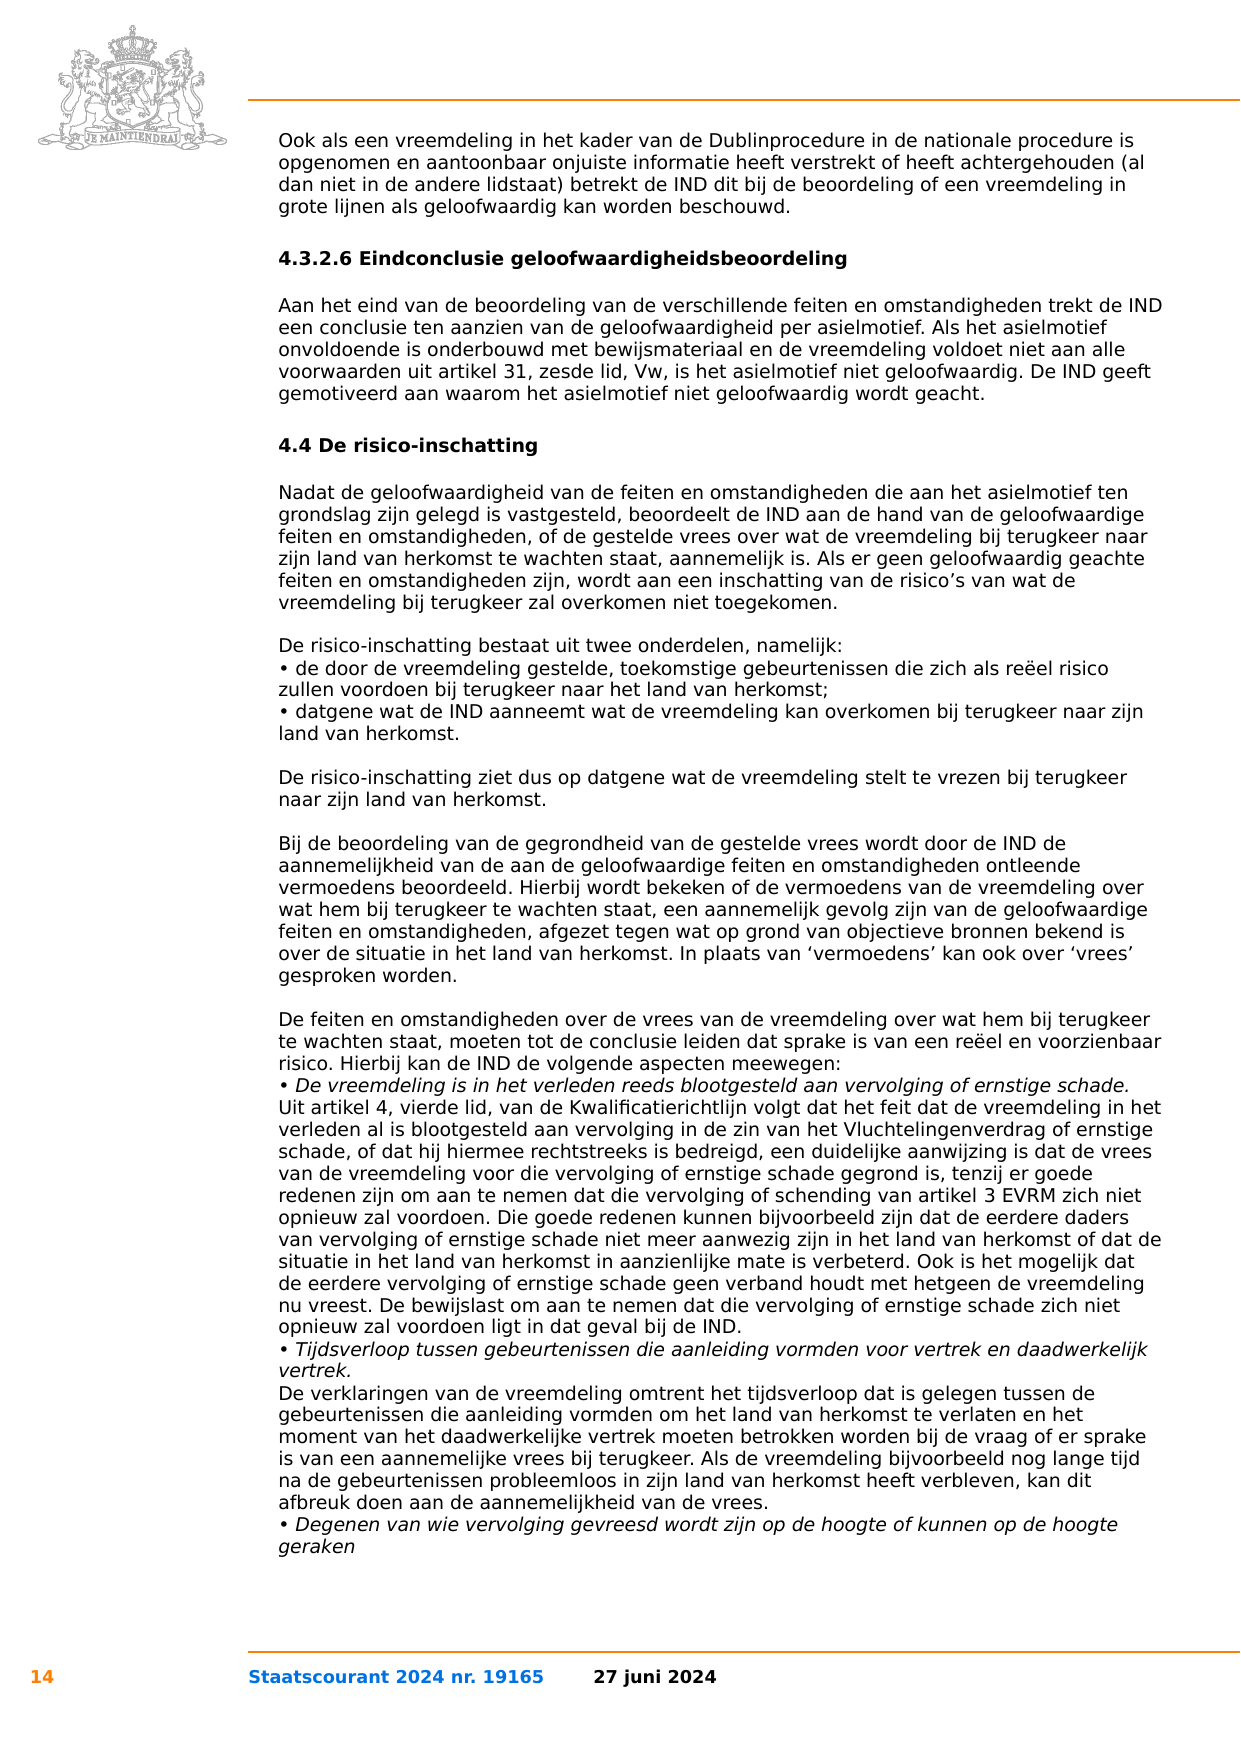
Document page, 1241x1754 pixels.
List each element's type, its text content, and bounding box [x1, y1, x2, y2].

text De feiten en omstandigheden over de vrees van de vreemdeling over wat hem bij terugkeer te wachten staat, moeten tot de conclusie leiden dat sprake is van een reëel en voorzienbaar risico. Hierbij kan de IND de volgende aspecten meewegen: [278, 1009, 1163, 1075]
text De risico-inschatting ziet dus op datgene wat de vreemdeling stelt te vrezen bij terugkeer naar zijn land van herkomst. [278, 767, 1163, 811]
text Aan het eind van de beoordeling van de verschillende feiten en omstandigheden trekt de IND een conclusie ten aanzien van de geloofwaardigheid per asielmotief. Als het asielmotief onvoldoende is onderbouwd met bewijsmateriaal en de vreemdeling voldoet niet aan alle voorwaarden uit artikel 31, zesde lid, Vw, is het asielmotief niet geloofwaardig. De IND geeft gemotiveerd aan waarom het asielmotief niet geloofwaardig wordt geacht. [278, 295, 1163, 405]
text Uit artikel 4, vierde lid, van de Kwalificatierichtlijn volgt dat het feit dat de vreemdeling in het verleden al is blootgesteld aan vervolging in de zin van het Vluchtelingenverdrag of ernstige schade, of dat hij hiermee rechtstreeks is bedreigd, een duidelijke aanwijzing is dat de vrees van de vreemdeling voor die vervolging of ernstige schade gegrond is, tenzij er goede redenen zijn om aan te nemen dat die vervolging of schending van artikel 3 EVRM zich niet opnieuw zal voordoen. Die goede redenen kunnen bijvoorbeeld zijn dat de eerdere daders van vervolging of ernstige schade niet meer aanwezig zijn in het land van herkomst of dat de situatie in het land van herkomst in aanzienlijke mate is verbeterd. Ook is het mogelijk dat de eerdere vervolging of ernstige schade geen verband houdt met hetgeen de vreemdeling nu vreest. De bewijslast om aan te nemen dat die vervolging of ernstige schade zich niet opnieuw zal voordoen ligt in dat geval bij de IND. [278, 1097, 1163, 1338]
text • Tijdsverloop tussen gebeurtenissen die aanleiding vormden voor vertrek en daadwerkelijk vertrek. [278, 1338, 1163, 1382]
text • De vreemdeling is in het verleden reeds blootgesteld aan vervolging of ernstige schade. [278, 1075, 1163, 1097]
picture [38, 25, 227, 150]
text Bij de beoordeling van de gegrondheid van de gestelde vrees wordt door de IND de aannemelijkheid van de aan de geloofwaardige feiten en omstandigheden ontleende vermoedens beoordeeld. Hierbij wordt bekeken of de vermoedens van de vreemdeling over wat hem bij terugkeer te wachten staat, een aannemelijk gevolg zijn van de geloofwaardige feiten en omstandigheden, afgezet tegen wat op grond van objectieve bronnen bekend is over de situatie in het land van herkomst. In plaats van ‘vermoedens’ kan ook over ‘vrees’ gesproken worden. [278, 833, 1163, 987]
text De verklaringen van de vreemdeling omtrent het tijdsverloop dat is gelegen tussen de gebeurtenissen die aanleiding vormden om het land van herkomst te verlaten en het moment van het daadwerkelijke vertrek moeten betrokken worden bij de vraag of er sprake is van een aannemelijke vrees bij terugkeer. Als de vreemdeling bijvoorbeeld nog lange tijd na de gebeurtenissen probleemloos in zijn land van herkomst heeft verbleven, kan dit afbreuk doen aan de aannemelijkheid van de vrees. [278, 1382, 1163, 1514]
text • datgene wat de IND aanneemt wat de vreemdeling kan overkomen bij terugkeer naar zijn land van herkomst. [278, 701, 1163, 745]
text De risico-inschatting bestaat uit twee onderdelen, namelijk: [278, 635, 1163, 657]
subtitle 4.4 De risico-inschatting [278, 435, 1163, 457]
subtitle 4.3.2.6 Eindconclusie geloofwaardigheidsbeoordeling [278, 248, 1163, 270]
text Ook als een vreemdeling in het kader van de Dublinprocedure in de nationale procedure is opgenomen en aantoonbaar onjuiste informatie heeft verstrekt of heeft achtergehouden (al dan niet in de andere lidstaat) betrekt de IND dit bij de beoordeling of een vreemdeling in grote lijnen als geloofwaardig kan worden beschouwd. [278, 130, 1163, 218]
text • de door de vreemdeling gestelde, toekomstige gebeurtenissen die zich als reëel risico zullen voordoen bij terugkeer naar het land van herkomst; [278, 657, 1163, 701]
text • Degenen van wie vervolging gevreesd wordt zijn op de hoogte of kunnen op de hoogte geraken [278, 1514, 1163, 1558]
text Nadat de geloofwaardigheid van de feiten en omstandigheden die aan het asielmotief ten grondslag zijn gelegd is vastgesteld, beoordeelt de IND aan de hand van de geloofwaardige feiten en omstandigheden, of de gestelde vrees over wat de vreemdeling bij terugkeer naar zijn land van herkomst te wachten staat, aannemelijk is. Als er geen geloofwaardig geachte feiten en omstandigheden zijn, wordt aan een inschatting van de risico’s van wat de vreemdeling bij terugkeer zal overkomen niet toegekomen. [278, 482, 1163, 613]
